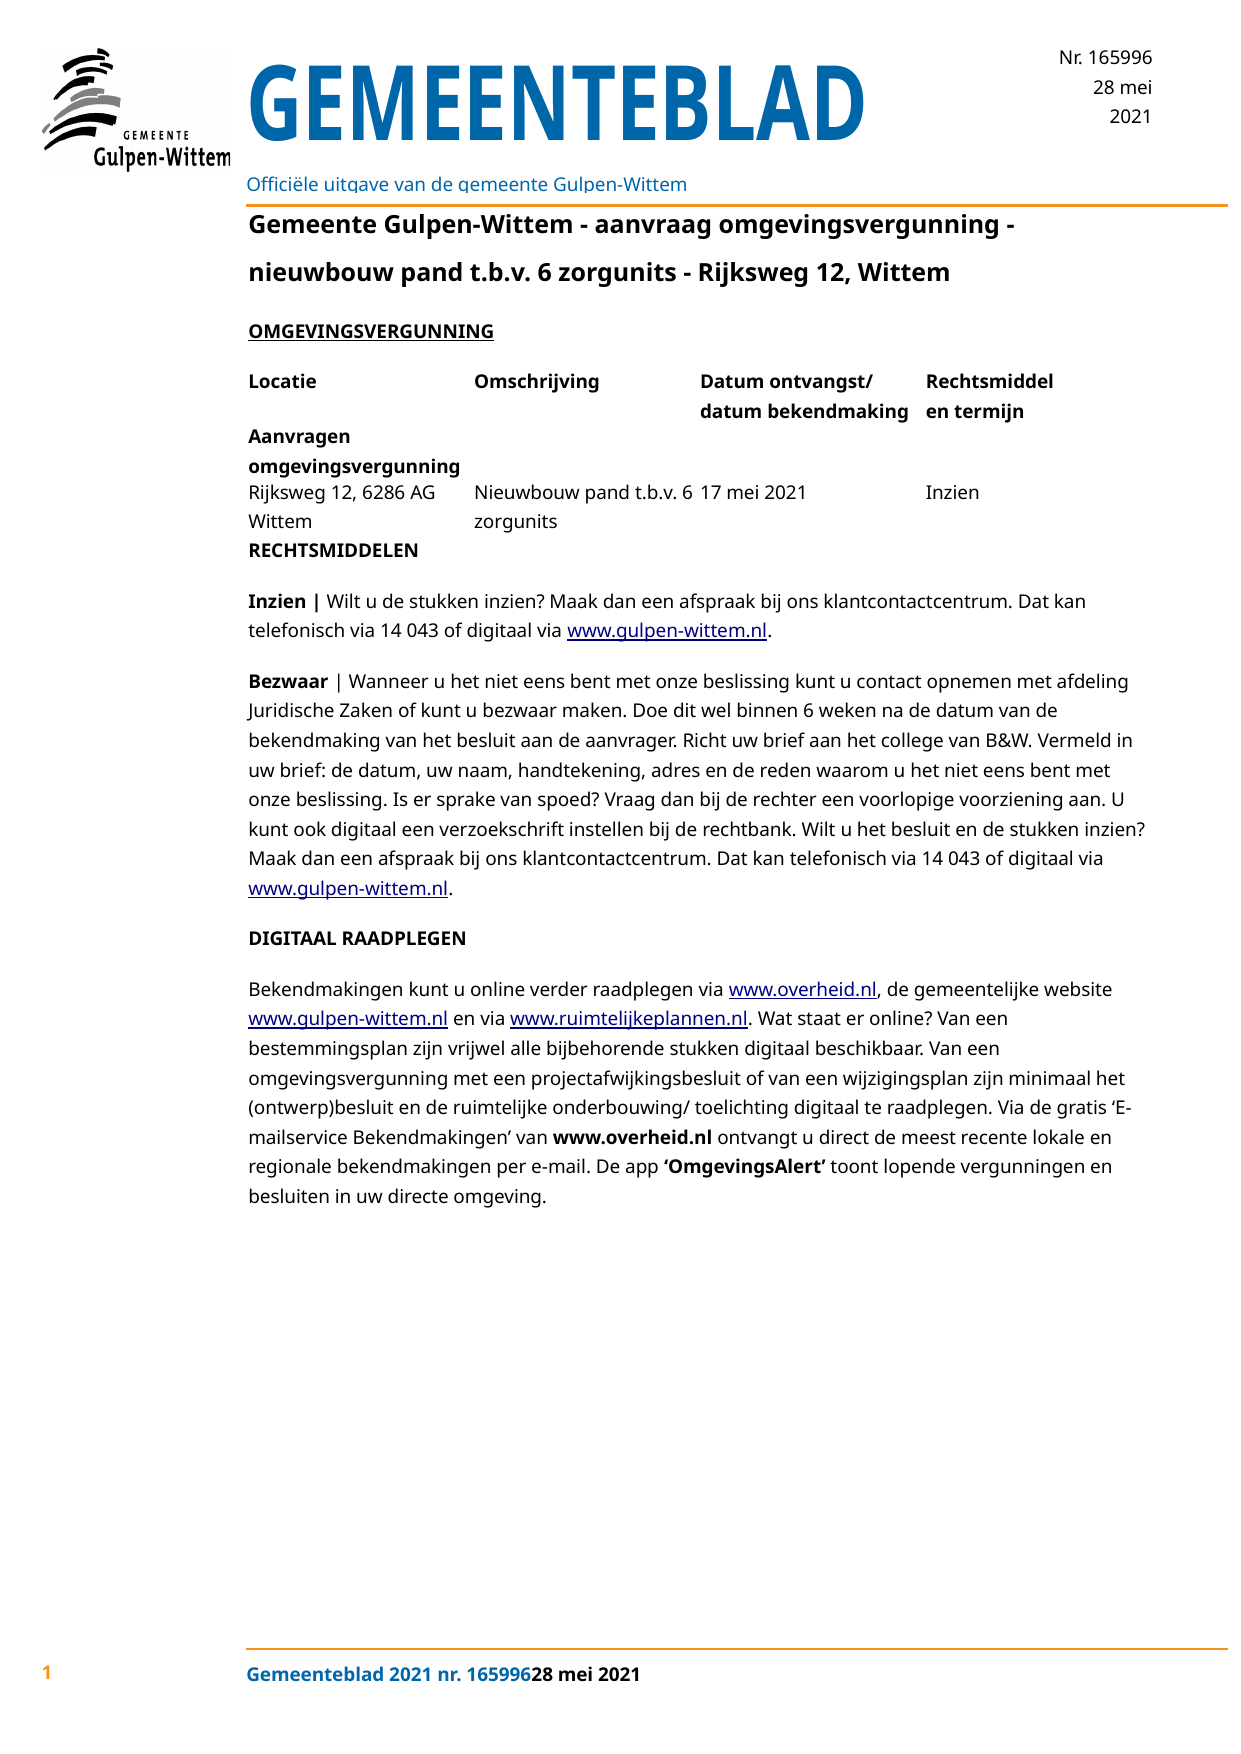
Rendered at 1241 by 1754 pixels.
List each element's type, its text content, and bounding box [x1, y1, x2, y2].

picture [41, 47, 231, 172]
table_header Datum ontvangst/ datum bekendmaking [700, 369, 926, 424]
table_header Rechtsmiddel en termijn [926, 369, 1152, 424]
text OMGEVINGSVERGUNNING [248, 318, 1152, 344]
table_cell [926, 424, 1152, 479]
table_cell [474, 424, 700, 479]
table_cell 17 mei 2021 [700, 479, 926, 534]
text Bezwaar | Wanneer u het niet eens bent met onze beslissing kunt u contact opnemen met afdeling Juridische Zaken of kunt u bezwaar maken. Doe dit wel binnen 6 weken na de datum van de bekendmaking van het besluit aan de aanvrager. Richt uw brief aan het college van B&W. Vermeld in uw brief: de datum, uw naam, handtekening, adres en de reden waarom u het niet eens bent met onze beslissing. Is er sprake van spoed? Vraag dan bij de rechter een voorlopige voorziening aan. U kunt ook digitaal een verzoekschrift instellen bij de rechtbank. Wilt u het besluit en de stukken inzien? Maak dan een afspraak bij ons klantcontactcentrum. Dat kan telefonisch via 14 043 of digitaal via www.gulpen-wittem.nl. [248, 668, 1152, 901]
text DIGITAAL RAADPLEGEN [248, 926, 1152, 951]
table_cell Nieuwbouw pand t.b.v. 6 zorgunits [474, 479, 700, 534]
table_cell Inzien [926, 479, 1152, 534]
table_header Omschrijving [474, 369, 700, 424]
table_header Locatie [248, 369, 474, 424]
table_cell Rijksweg 12, 6286 AG Wittem [248, 479, 474, 534]
text Inzien | Wilt u de stukken inzien? Maak dan een afspraak bij ons klantcontactcentrum. Dat kan telefonisch via 14 043 of digitaal via www.gulpen-wittem.nl. [248, 588, 1152, 643]
table_cell [700, 424, 926, 479]
text RECHTSMIDDELEN [248, 538, 1152, 563]
table_cell Aanvragen omgevingsvergunning [248, 424, 474, 479]
text Bekendmakingen kunt u online verder raadplegen via www.overheid.nl, de gemeentelijke website www.gulpen-wittem.nl en via www.ruimtelijkeplannen.nl. Wat staat er online? Van een bestemmingsplan zijn vrijwel alle bijbehorende stukken digitaal beschikbaar. Van een omgevingsvergunning met een projectafwijkingsbesluit of van een wijzigingsplan zijn minimaal het (ontwerp)besluit en de ruimtelijke onderbouwing/ toelichting digitaal te raadplegen. Via de gratis ‘E-mailservice Bekendmakingen’ van www.overheid.nl ontvangt u direct de meest recente lokale en regionale bekendmakingen per e-mail. De app ‘OmgevingsAlert’ toont lopende vergunningen en besluiten in uw directe omgeving. [248, 976, 1152, 1209]
text Gemeente Gulpen-Wittem - aanvraag omgevingsvergunning - nieuwbouw pand t.b.v. 6 zorgunits - Rijksweg 12, Wittem [248, 207, 1152, 288]
